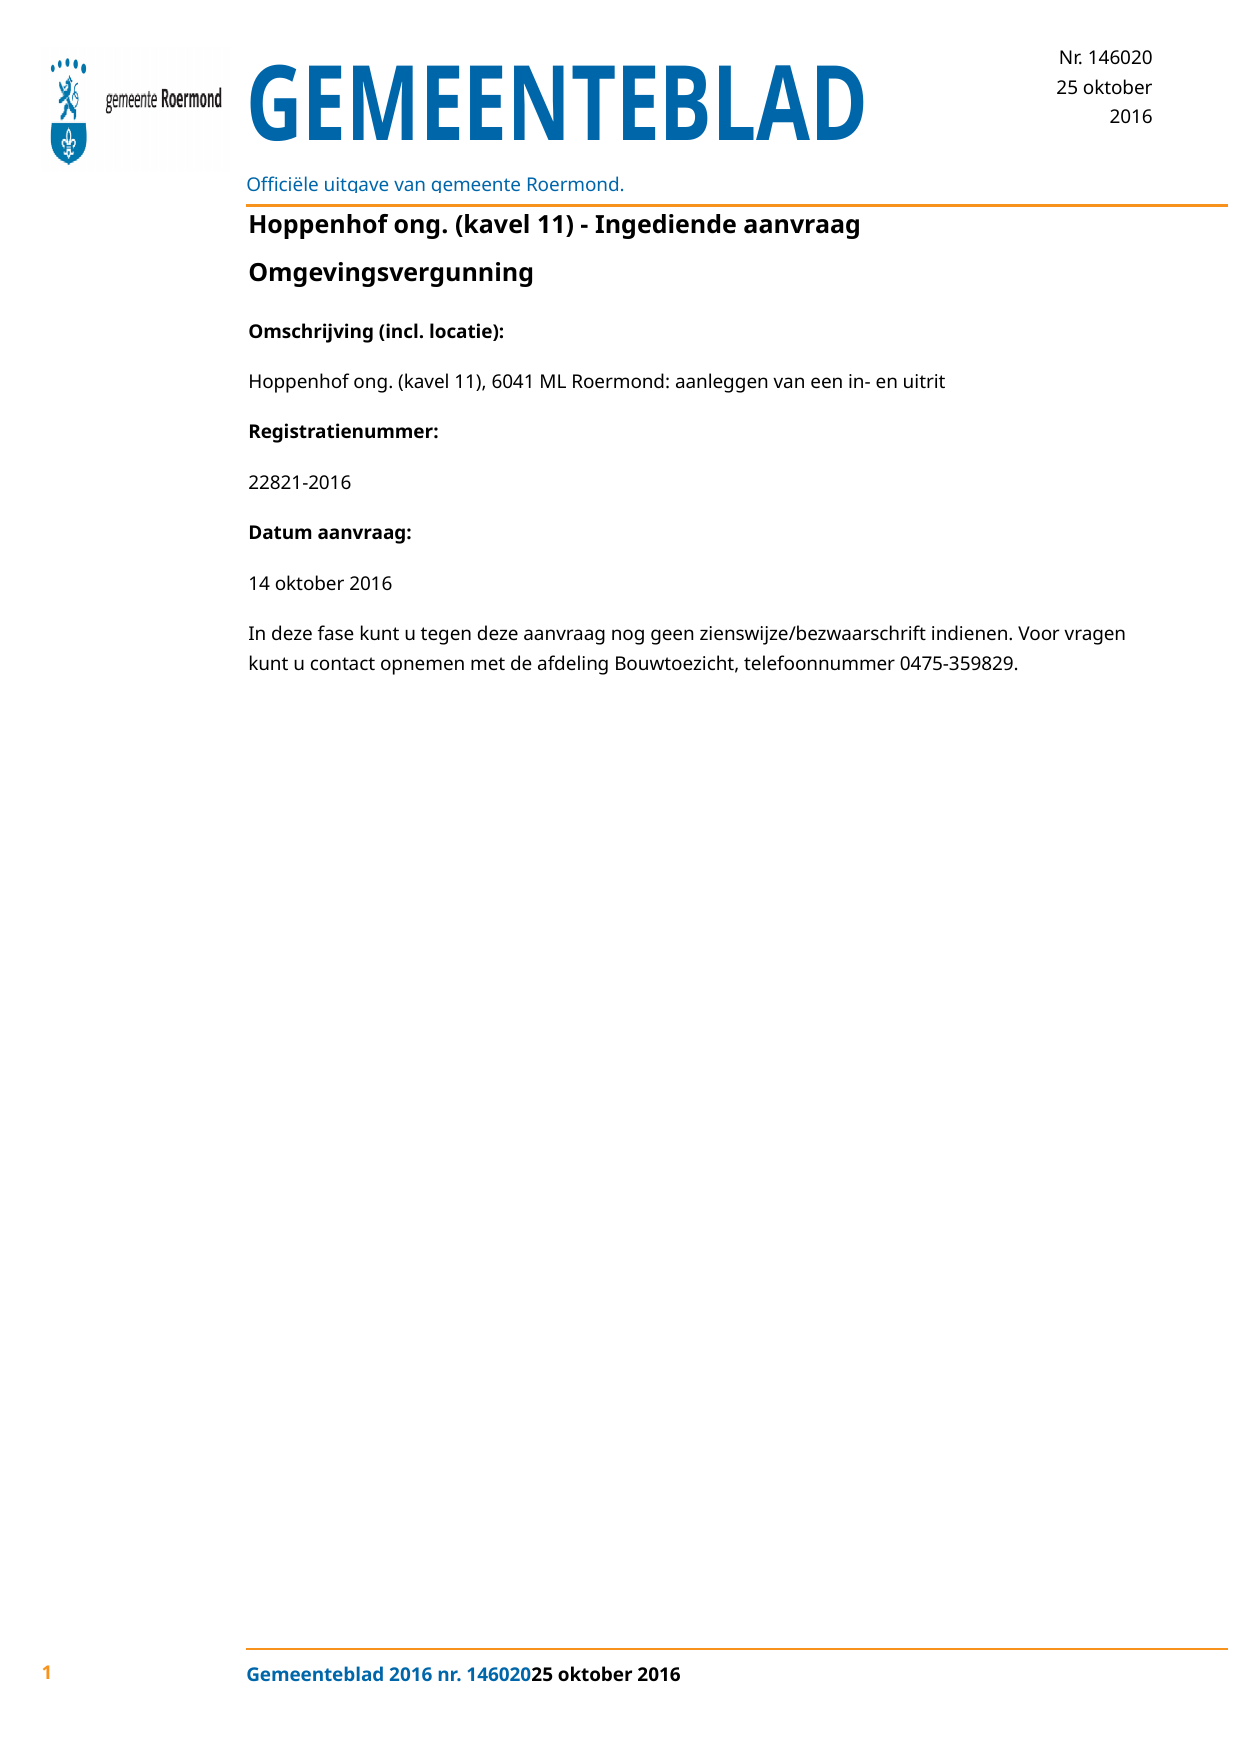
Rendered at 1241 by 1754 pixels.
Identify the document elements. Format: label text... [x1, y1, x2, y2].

text Hoppenhof ong. (kavel 11) - Ingediende aanvraag Omgevingsvergunning [248, 207, 1152, 288]
picture [41, 47, 231, 172]
text Omschrijving (incl. locatie): [248, 318, 1152, 344]
text In deze fase kunt u tegen deze aanvraag nog geen zienswijze/bezwaarschrift indienen. Voor vragen kunt u contact opnemen met de afdeling Bouwtoezicht, telefoonnummer 0475-359829. [248, 620, 1152, 676]
text Hoppenhof ong. (kavel 11), 6041 ML Roermond: aanleggen van een in- en uitrit [248, 368, 1152, 394]
text 14 oktober 2016 [248, 570, 1152, 596]
text Datum aanvraag: [248, 519, 1152, 545]
text 22821-2016 [248, 469, 1152, 495]
text Registratienummer: [248, 419, 1152, 444]
